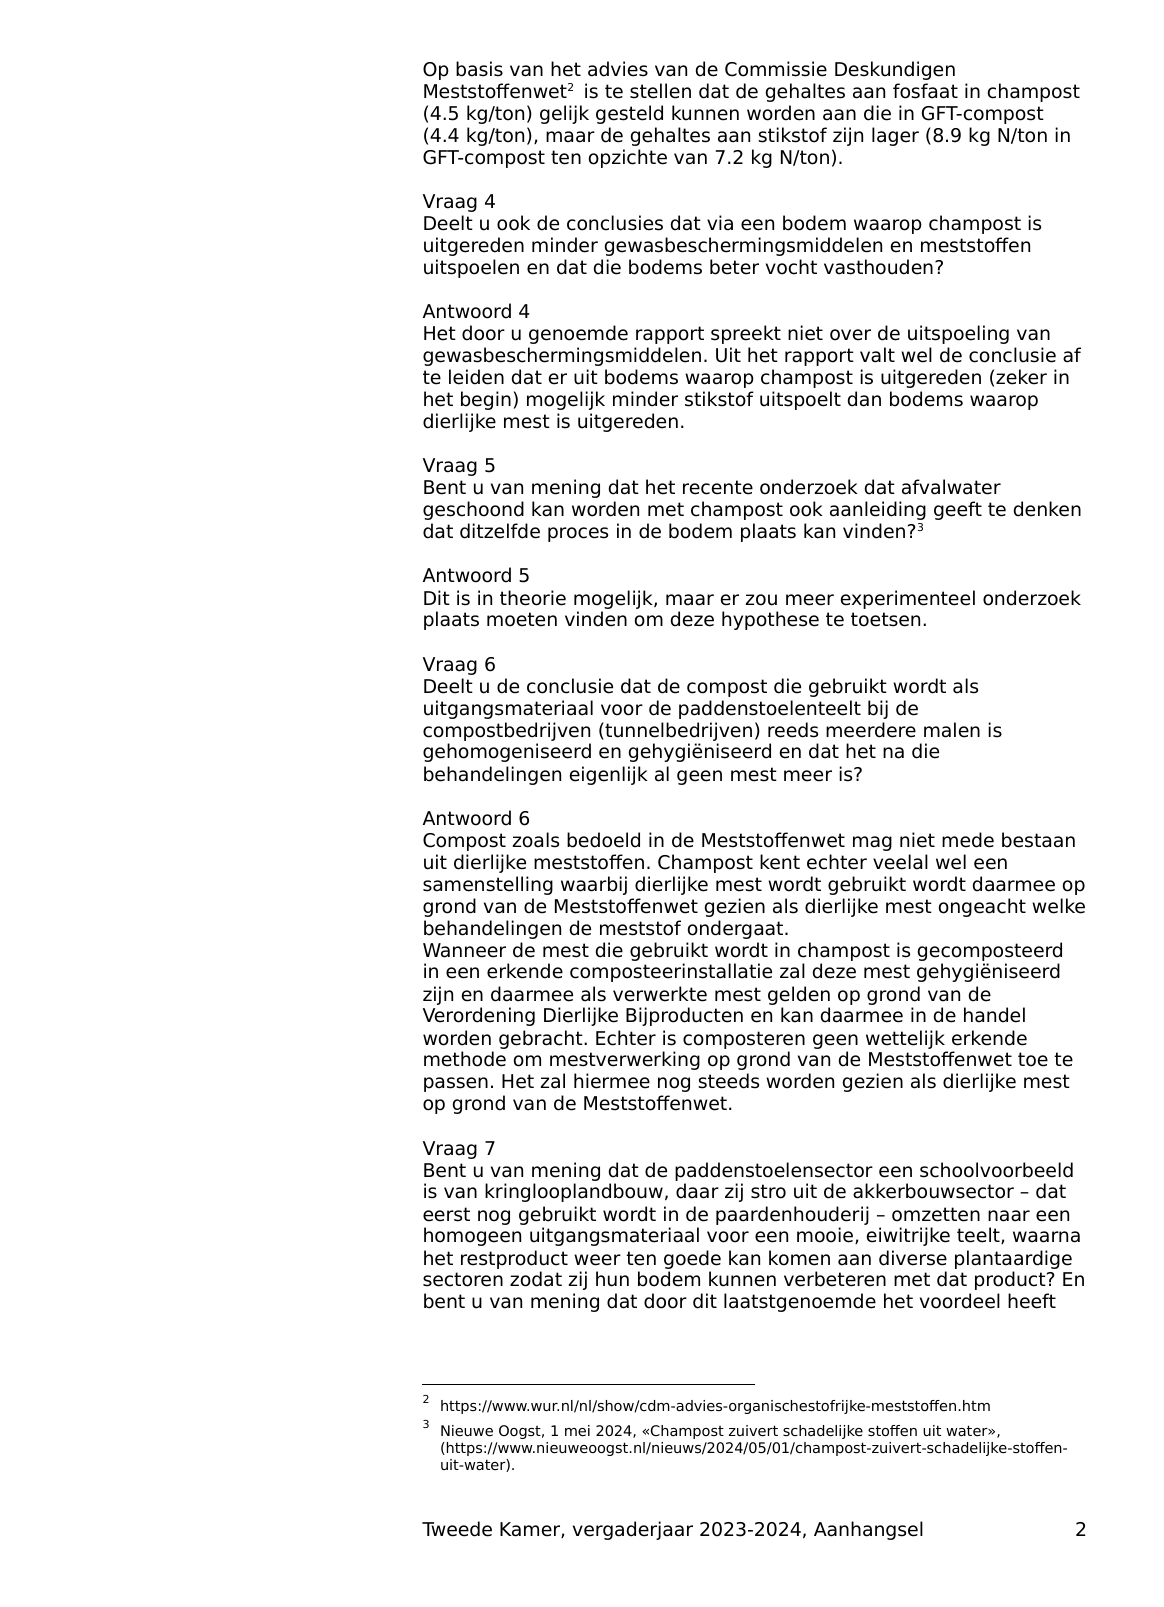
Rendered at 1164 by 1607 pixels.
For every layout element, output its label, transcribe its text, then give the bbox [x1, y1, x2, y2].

text Op basis van het advies van de Commissie Deskundigen Meststoffenwet is te stellen dat de gehaltes aan fosfaat in champost (4.5 kg/ton) gelijk gesteld kunnen worden aan die in GFT-compost (4.4 kg/ton), maar de gehaltes aan stikstof zijn lager (8.9 kg N/ton in GFT-compost ten opzichte van 7.2 kg N/ton). [422, 59, 1087, 169]
text Antwoord 5 [422, 565, 1087, 587]
text Compost zoals bedoeld in de Meststoffenwet mag niet mede bestaan uit dierlijke meststoffen. Champost kent echter veelal wel een samenstelling waarbij dierlijke mest wordt gebruikt wordt daarmee op grond van de Meststoffenwet gezien als dierlijke mest ongeacht welke behandelingen de meststof ondergaat. [422, 829, 1087, 939]
text Wanneer de mest die gebruikt wordt in champost is gecomposteerd in een erkende composteerinstallatie zal deze mest gehygiëniseerd zijn en daarmee als verwerkte mest gelden op grond van de Verordening Dierlijke Bijproducten en kan daarmee in de handel worden gebracht. Echter is composteren geen wettelijk erkende methode om mestverwerking op grond van de Meststoffenwet toe te passen. Het zal hiermee nog steeds worden gezien als dierlijke mest op grond van de Meststoffenwet. [422, 939, 1087, 1115]
text Het door u genoemde rapport spreekt niet over de uitspoeling van gewasbeschermingsmiddelen. Uit het rapport valt wel de conclusie af te leiden dat er uit bodems waarop champost is uitgereden (zeker in het begin) mogelijk minder stikstof uitspoelt dan bodems waarop dierlijke mest is uitgereden. [422, 323, 1087, 433]
text Deelt u de conclusie dat de compost die gebruikt wordt als uitgangsmateriaal voor de paddenstoelenteelt bij de compostbedrijven (tunnelbedrijven) reeds meerdere malen is gehomogeniseerd en gehygiëniseerd en dat het na die behandelingen eigenlijk al geen mest meer is? [422, 676, 1087, 785]
text Antwoord 4 [422, 301, 1087, 323]
text Vraag 4 [422, 191, 1087, 213]
text Bent u van mening dat de paddenstoelensector een schoolvoorbeeld is van kringlooplandbouw, daar zij stro uit de akkerbouwsector – dat eerst nog gebruikt wordt in de paardenhouderij – omzetten naar een homogeen uitgangsmateriaal voor een mooie, eiwitrijke teelt, waarna het restproduct weer ten goede kan komen aan diverse plantaardige sectoren zodat zij hun bodem kunnen verbeteren met dat product? En bent u van mening dat door dit laatstgenoemde het voordeel heeft [422, 1159, 1087, 1313]
text Dit is in theorie mogelijk, maar er zou meer experimenteel onderzoek plaats moeten vinden om deze hypothese te toetsen. [422, 587, 1087, 631]
text https://www.wur.nl/nl/show/cdm-advies-organischestofrijke-meststoffen.htm [422, 1393, 1087, 1416]
text Vraag 5 [422, 455, 1087, 477]
text Nieuwe Oogst, 1 mei 2024, «Champost zuivert schadelijke stoffen uit water», (https://www.nieuweoogst.nl/nieuws/2024/05/01/champost-zuivert-schadelijke-stoffen-uit-water). [422, 1418, 1087, 1474]
text Vraag 6 [422, 653, 1087, 676]
text Vraag 7 [422, 1137, 1087, 1159]
text Deelt u ook de conclusies dat via een bodem waarop champost is uitgereden minder gewasbeschermingsmiddelen en meststoffen uitspoelen en dat die bodems beter vocht vasthouden? [422, 213, 1087, 279]
text Antwoord 6 [422, 808, 1087, 829]
text Bent u van mening dat het recente onderzoek dat afvalwater geschoond kan worden met champost ook aanleiding geeft te denken dat ditzelfde proces in de bodem plaats kan vinden? [422, 477, 1087, 543]
